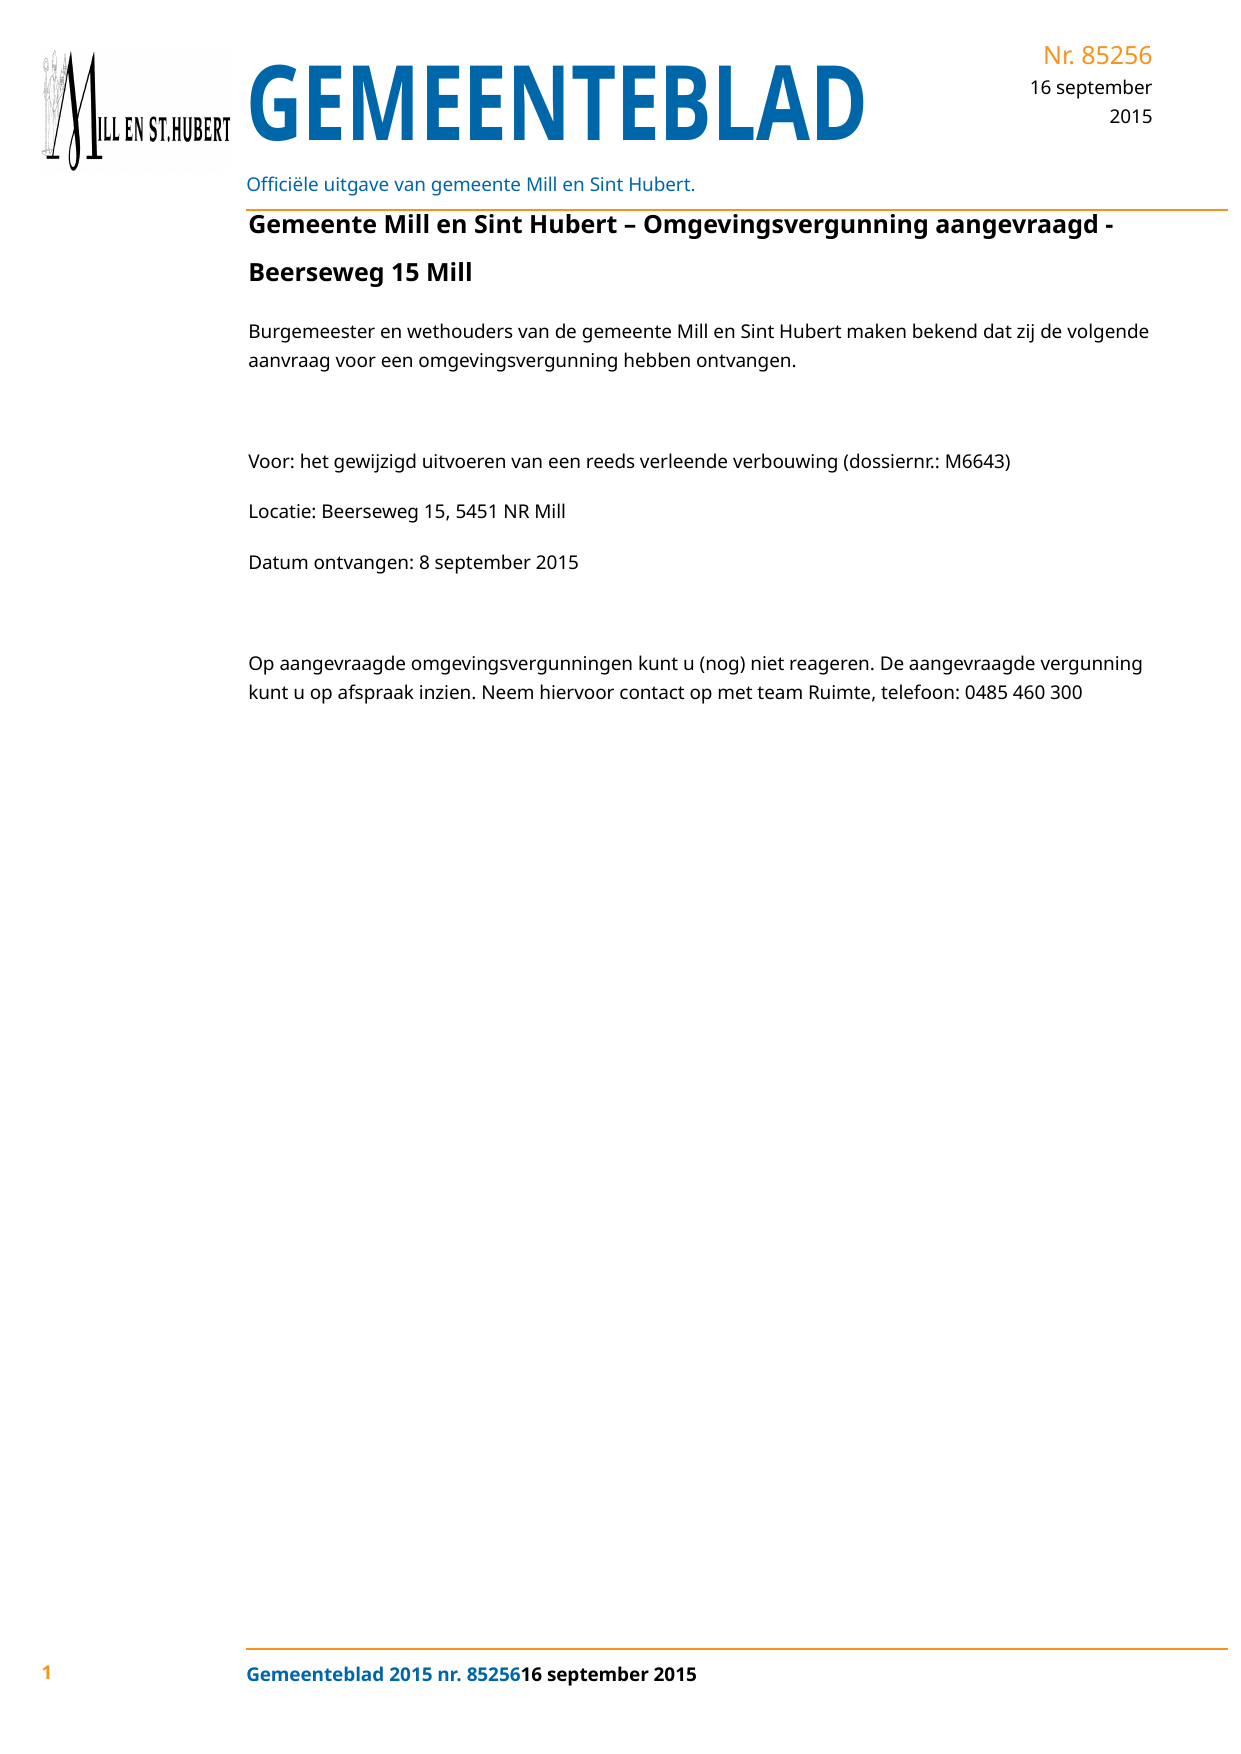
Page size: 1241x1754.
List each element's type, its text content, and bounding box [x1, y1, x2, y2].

text Op aangevraagde omgevingsvergunningen kunt u (nog) niet reageren. De aangevraagde vergunning kunt u op afspraak inzien. Neem hiervoor contact op met team Ruimte, telefoon: 0485 460 300 [248, 650, 1152, 705]
text Locatie: Beerseweg 15, 5451 NR Mill [248, 499, 1152, 524]
text Gemeente Mill en Sint Hubert – Omgevingsvergunning aangevraagd - Beerseweg 15 Mill [248, 211, 1152, 288]
text Burgemeester en wethouders van de gemeente Mill en Sint Hubert maken bekend dat zij de volgende aanvraag voor een omgevingsvergunning hebben ontvangen. [248, 318, 1152, 373]
picture [41, 47, 231, 172]
text Datum ontvangen: 8 september 2015 [248, 549, 1152, 575]
text Voor: het gewijzigd uitvoeren van een reeds verleende verbouwing (dossiernr.: M6643) [248, 448, 1152, 474]
